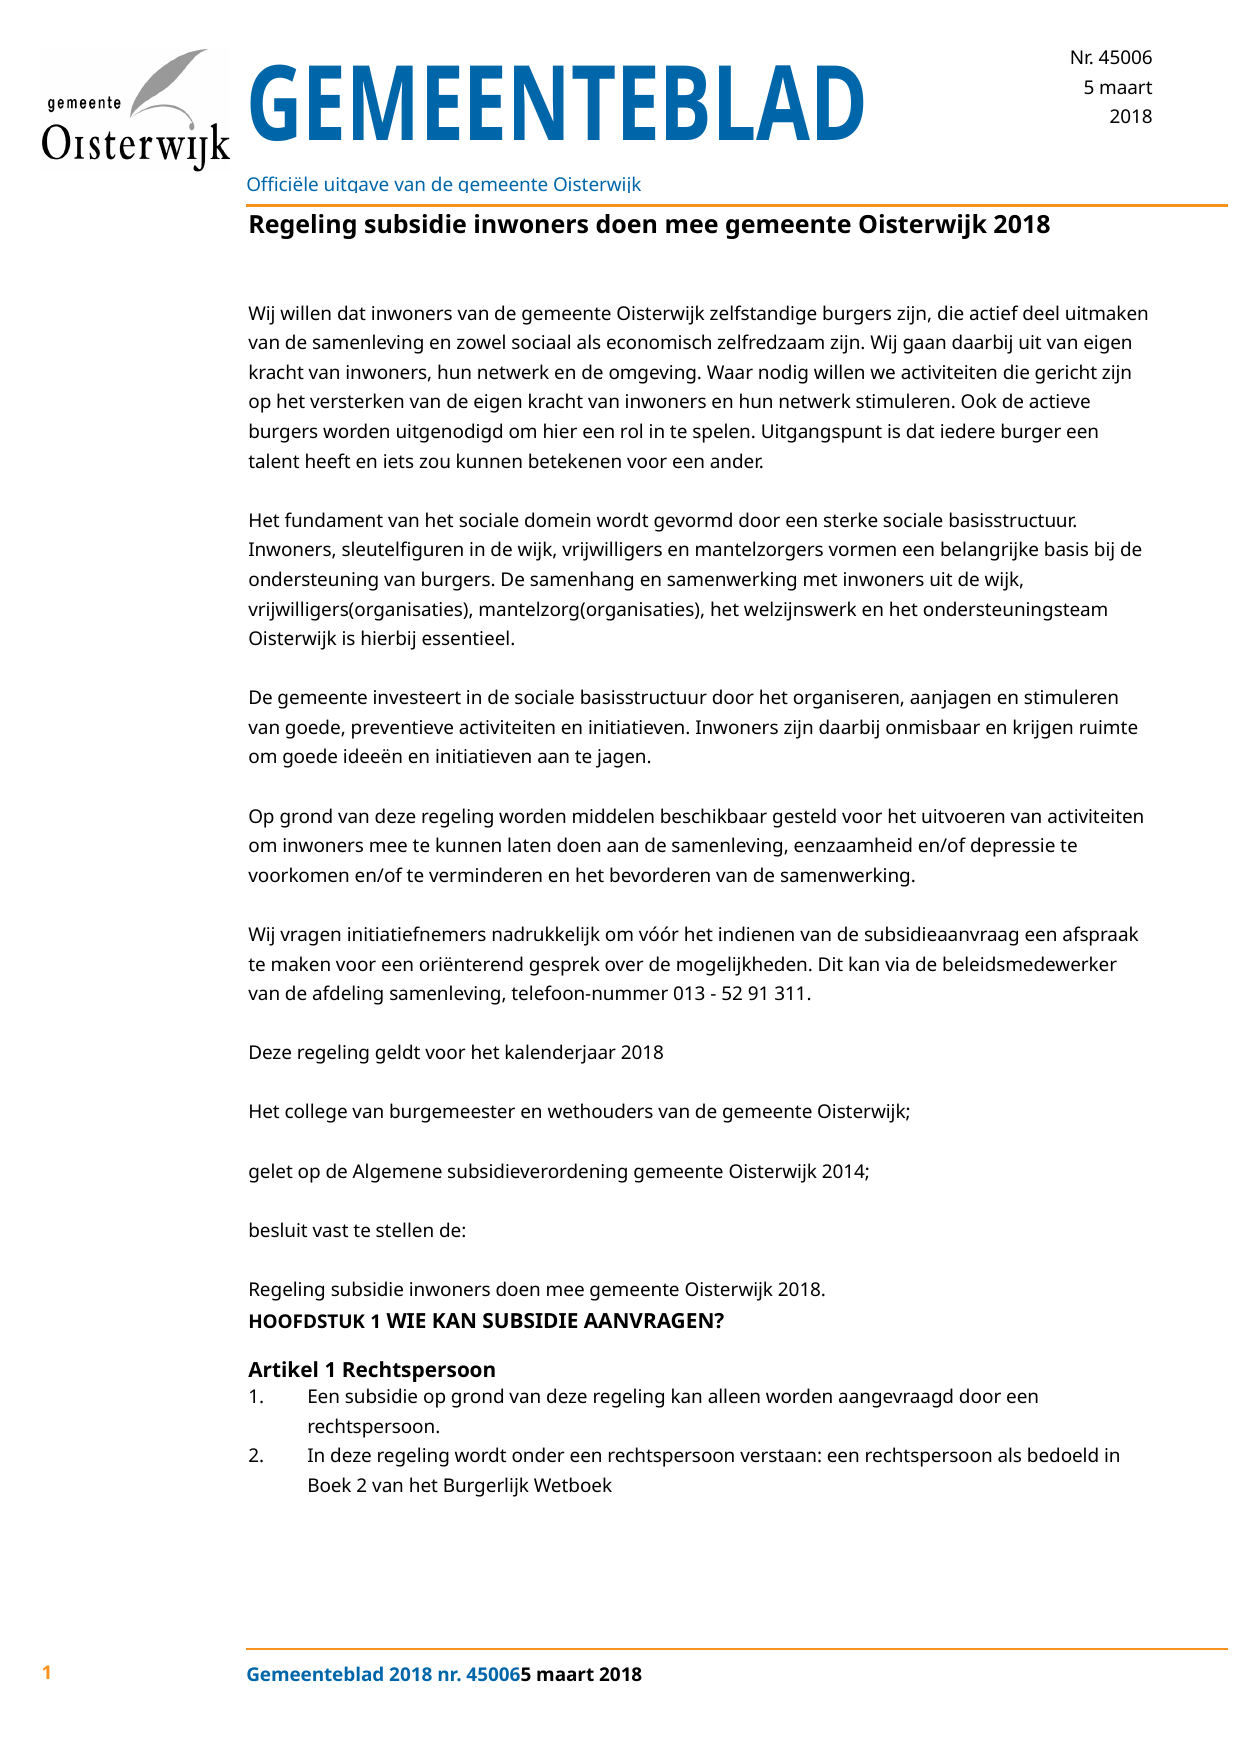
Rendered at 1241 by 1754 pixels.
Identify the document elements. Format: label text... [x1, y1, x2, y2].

list Een subsidie op grond van deze regeling kan alleen worden aangevraagd door een rechtspersoon. [248, 1383, 1152, 1439]
text HOOFDSTUK 1 WIE KAN SUBSIDIE AANVRAGEN? [248, 1306, 1152, 1334]
text De gemeente investeert in de sociale basisstructuur door het organiseren, aanjagen en stimuleren van goede, preventieve activiteiten en initiatieven. Inwoners zijn daarbij onmisbaar en krijgen ruimte om goede ideeën en initiatieven aan te jagen. [248, 684, 1152, 769]
text Regeling subsidie inwoners doen mee gemeente Oisterwijk 2018. [248, 1276, 1152, 1302]
text Deze regeling geldt voor het kalenderjaar 2018 [248, 1039, 1152, 1065]
list In deze regeling wordt onder een rechtspersoon verstaan: een rechtspersoon als bedoeld in Boek 2 van het Burgerlijk Wetboek [248, 1443, 1152, 1498]
text Op grond van deze regeling worden middelen beschikbaar gesteld voor het uitvoeren van activiteiten om inwoners mee te kunnen laten doen aan de samenleving, eenzaamheid en/of depressie te voorkomen en/of te verminderen en het bevorderen van de samenwerking. [248, 803, 1152, 888]
text Artikel 1 Rechtspersoon [248, 1355, 1152, 1383]
text besluit vast te stellen de: [248, 1217, 1152, 1243]
text Regeling subsidie inwoners doen mee gemeente Oisterwijk 2018 [248, 207, 1152, 241]
text gelet op de Algemene subsidieverordening gemeente Oisterwijk 2014; [248, 1158, 1152, 1183]
picture [41, 47, 231, 172]
text Wij willen dat inwoners van de gemeente Oisterwijk zelfstandige burgers zijn, die actief deel uitmaken van de samenleving en zowel sociaal als economisch zelfredzaam zijn. Wij gaan daarbij uit van eigen kracht van inwoners, hun netwerk en de omgeving. Waar nodig willen we activiteiten die gericht zijn op het versterken van de eigen kracht van inwoners en hun netwerk stimuleren. Ook de actieve burgers worden uitgenodigd om hier een rol in te spelen. Uitgangspunt is dat iedere burger een talent heeft en iets zou kunnen betekenen voor een ander. [248, 300, 1152, 473]
text Het fundament van het sociale domein wordt gevormd door een sterke sociale basisstructuur. Inwoners, sleutelfiguren in de wijk, vrijwilligers en mantelzorgers vormen een belangrijke basis bij de ondersteuning van burgers. De samenhang en samenwerking met inwoners uit de wijk, vrijwilligers(organisaties), mantelzorg(organisaties), het welzijnswerk en het ondersteuningsteam Oisterwijk is hierbij essentieel. [248, 507, 1152, 651]
text Wij vragen initiatiefnemers nadrukkelijk om vóór het indienen van de subsidieaanvraag een afspraak te maken voor een oriënterend gesprek over de mogelijkheden. Dit kan via de beleidsmedewerker van de afdeling samenleving, telefoon-nummer 013 - 52 91 311. [248, 921, 1152, 1006]
text Het college van burgemeester en wethouders van de gemeente Oisterwijk; [248, 1099, 1152, 1124]
